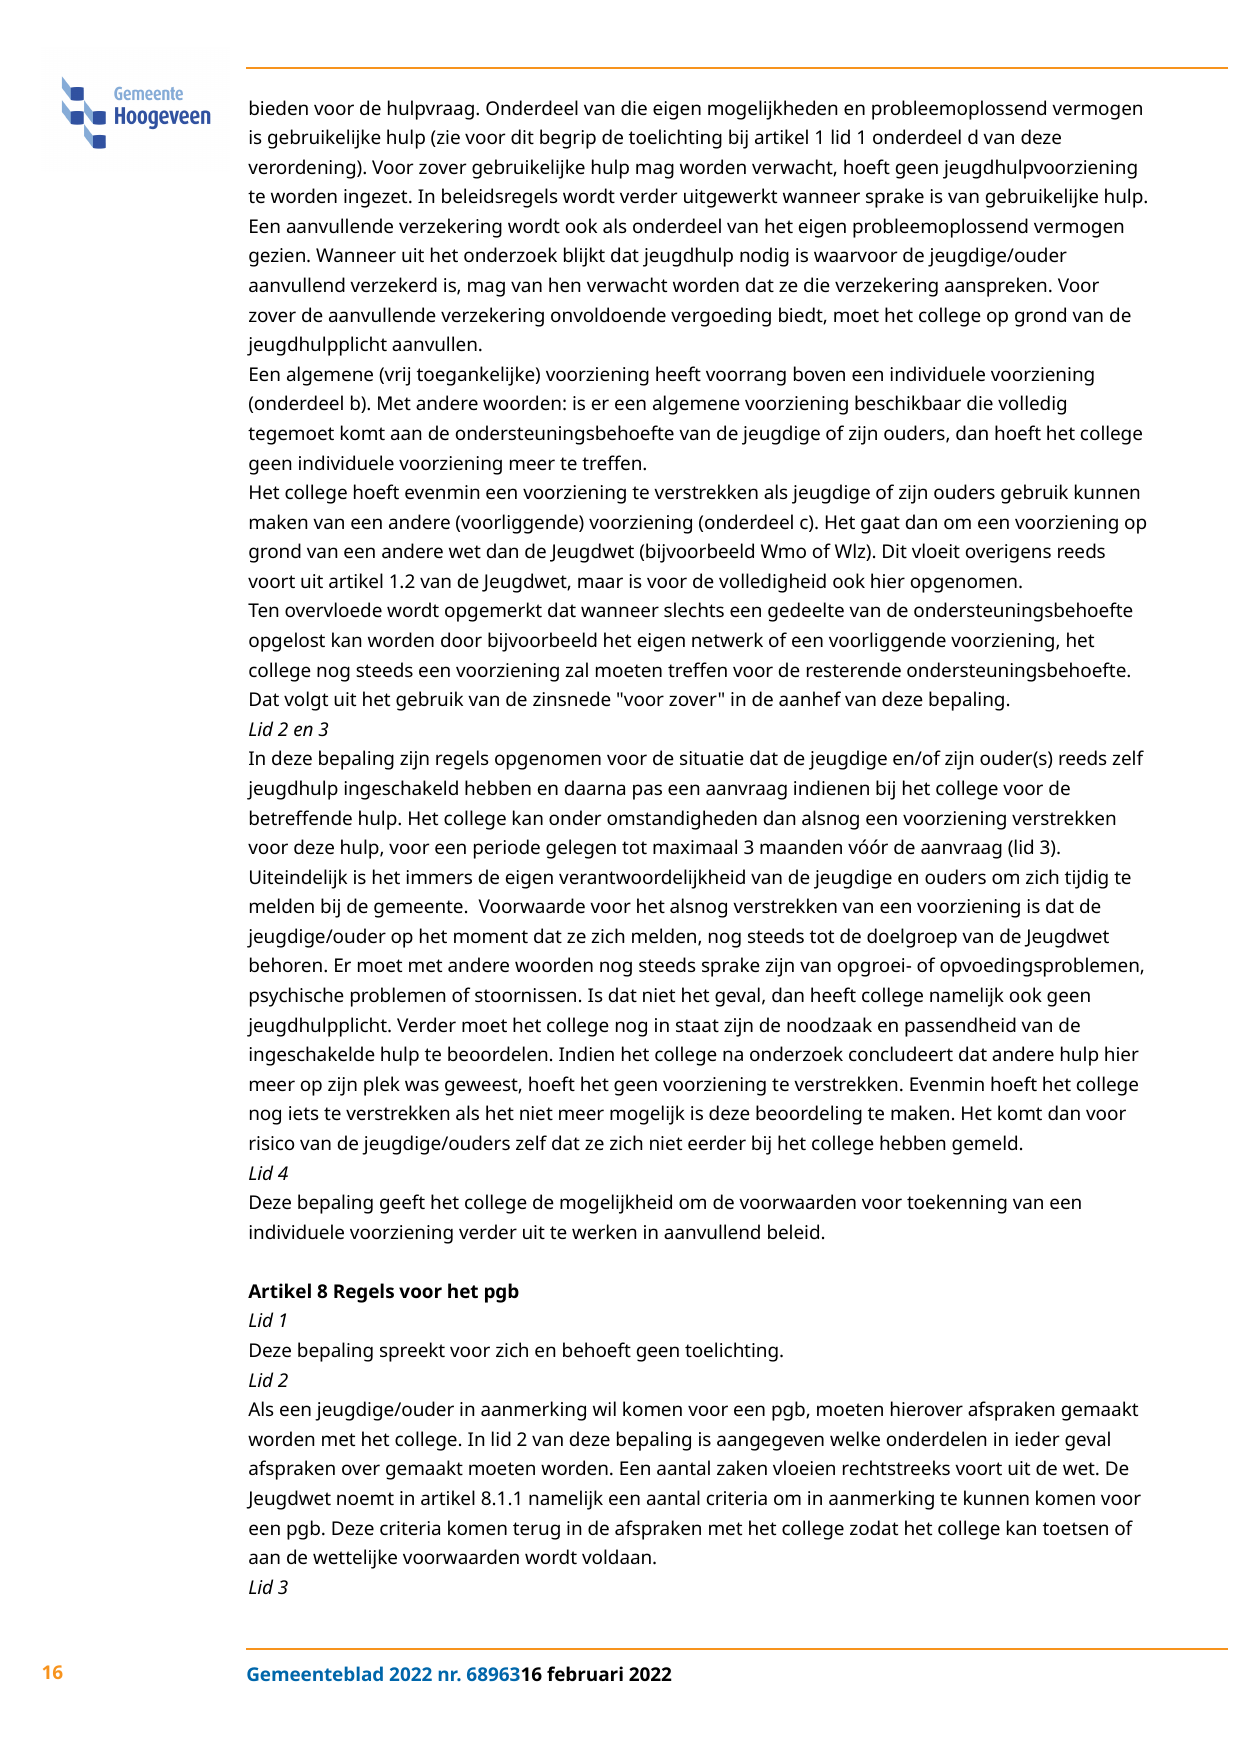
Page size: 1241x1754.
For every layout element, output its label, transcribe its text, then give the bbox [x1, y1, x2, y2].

text Lid 3 [248, 1574, 1152, 1600]
text Als een jeugdige/ouder in aanmerking wil komen voor een pgb, moeten hierover afspraken gemaakt worden met het college. In lid 2 van deze bepaling is aangegeven welke onderdelen in ieder geval afspraken over gemaakt moeten worden. Een aantal zaken vloeien rechtstreeks voort uit de wet. De Jeugdwet noemt in artikel 8.1.1 namelijk een aantal criteria om in aanmerking te kunnen komen voor een pgb. Deze criteria komen terug in de afspraken met het college zodat het college kan toetsen of aan de wettelijke voorwaarden wordt voldaan. [248, 1396, 1152, 1570]
picture [41, 47, 231, 172]
text Een aanvullende verzekering wordt ook als onderdeel van het eigen probleemoplossend vermogen gezien. Wanneer uit het onderzoek blijkt dat jeugdhulp nodig is waarvoor de jeugdige/ouder aanvullend verzekerd is, mag van hen verwacht worden dat ze die verzekering aanspreken. Voor zover de aanvullende verzekering onvoldoende vergoeding biedt, moet het college op grond van de jeugdhulpplicht aanvullen. [248, 213, 1152, 357]
text bieden voor de hulpvraag. Onderdeel van die eigen mogelijkheden en probleemoplossend vermogen is gebruikelijke hulp (zie voor dit begrip de toelichting bij artikel 1 lid 1 onderdeel d van deze verordening). Voor zover gebruikelijke hulp mag worden verwacht, hoeft geen jeugdhulpvoorziening te worden ingezet. In beleidsregels wordt verder uitgewerkt wanneer sprake is van gebruikelijke hulp. [248, 95, 1152, 209]
text Lid 4 [248, 1160, 1152, 1186]
text Een algemene (vrij toegankelijke) voorziening heeft voorrang boven een individuele voorziening (onderdeel b). Met andere woorden: is er een algemene voorziening beschikbaar die volledig tegemoet komt aan de ondersteuningsbehoefte van de jeugdige of zijn ouders, dan hoeft het college geen individuele voorziening meer te treffen. [248, 361, 1152, 476]
text Artikel 8 Regels voor het pgb [248, 1278, 1152, 1304]
text Lid 2 [248, 1367, 1152, 1393]
text Deze bepaling spreekt voor zich en behoeft geen toelichting. [248, 1337, 1152, 1363]
text In deze bepaling zijn regels opgenomen voor de situatie dat de jeugdige en/of zijn ouder(s) reeds zelf jeugdhulp ingeschakeld hebben en daarna pas een aanvraag indienen bij het college voor de betreffende hulp. Het college kan onder omstandigheden dan alsnog een voorziening verstrekken voor deze hulp, voor een periode gelegen tot maximaal 3 maanden vóór de aanvraag (lid 3). Uiteindelijk is het immers de eigen verantwoordelijkheid van de jeugdige en ouders om zich tijdig te melden bij de gemeente. Voorwaarde voor het alsnog verstrekken van een voorziening is dat de jeugdige/ouder op het moment dat ze zich melden, nog steeds tot de doelgroep van de Jeugdwet behoren. Er moet met andere woorden nog steeds sprake zijn van opgroei- of opvoedingsproblemen, psychische problemen of stoornissen. Is dat niet het geval, dan heeft college namelijk ook geen jeugdhulpplicht. Verder moet het college nog in staat zijn de noodzaak en passendheid van de ingeschakelde hulp te beoordelen. Indien het college na onderzoek concludeert dat andere hulp hier meer op zijn plek was geweest, hoeft het geen voorziening te verstrekken. Evenmin hoeft het college nog iets te verstrekken als het niet meer mogelijk is deze beoordeling te maken. Het komt dan voor risico van de jeugdige/ouders zelf dat ze zich niet eerder bij het college hebben gemeld. [248, 746, 1152, 1156]
text Het college hoeft evenmin een voorziening te verstrekken als jeugdige of zijn ouders gebruik kunnen maken van een andere (voorliggende) voorziening (onderdeel c). Het gaat dan om een voorziening op grond van een andere wet dan de Jeugdwet (bijvoorbeeld Wmo of Wlz). Dit vloeit overigens reeds voort uit artikel 1.2 van de Jeugdwet, maar is voor de volledigheid ook hier opgenomen. [248, 479, 1152, 594]
text Ten overvloede wordt opgemerkt dat wanneer slechts een gedeelte van de ondersteuningsbehoefte opgelost kan worden door bijvoorbeeld het eigen netwerk of een voorliggende voorziening, het college nog steeds een voorziening zal moeten treffen voor de resterende ondersteuningsbehoefte. Dat volgt uit het gebruik van de zinsnede "voor zover" in de aanhef van deze bepaling. [248, 598, 1152, 712]
text Deze bepaling geeft het college de mogelijkheid om de voorwaarden voor toekenning van een individuele voorziening verder uit te werken in aanvullend beleid. [248, 1189, 1152, 1245]
text Lid 1 [248, 1308, 1152, 1333]
text Lid 2 en 3 [248, 716, 1152, 742]
